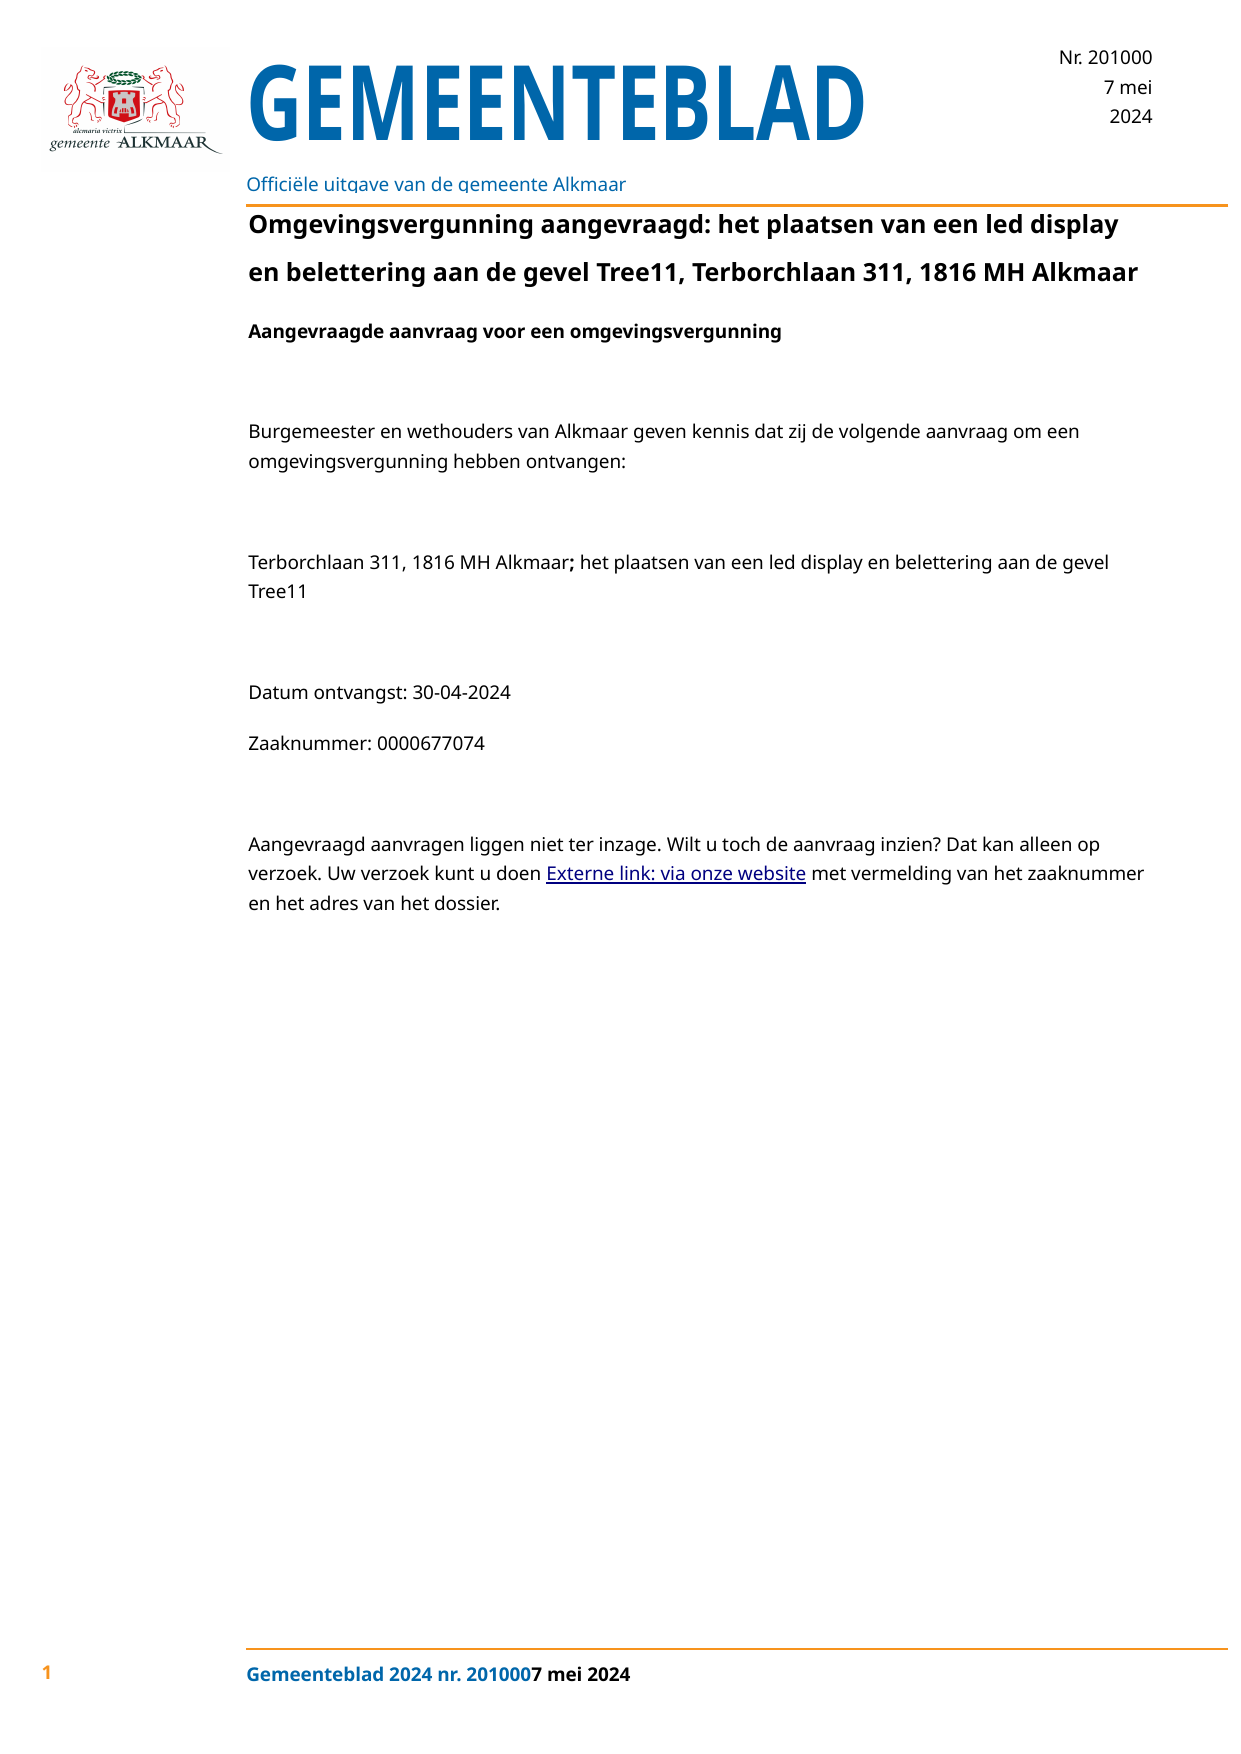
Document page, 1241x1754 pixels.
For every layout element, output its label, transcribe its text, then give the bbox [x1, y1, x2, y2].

text Terborchlaan 311, 1816 MH Alkmaar; het plaatsen van een led display en belettering aan de gevel Tree11 [248, 549, 1152, 604]
picture [41, 47, 231, 172]
text Aangevraagde aanvraag voor een omgevingsvergunning [248, 318, 1152, 344]
text Datum ontvangst: 30-04-2024 [248, 679, 1152, 705]
text Burgemeester en wethouders van Alkmaar geven kennis dat zij de volgende aanvraag om een omgevingsvergunning hebben ontvangen: [248, 419, 1152, 474]
text Aangevraagd aanvragen liggen niet ter inzage. Wilt u toch de aanvraag inzien? Dat kan alleen op verzoek. Uw verzoek kunt u doen Externe link: via onze website met vermelding van het zaaknummer en het adres van het dossier. [248, 831, 1152, 916]
text Omgevingsvergunning aangevraagd: het plaatsen van een led display en belettering aan de gevel Tree11, Terborchlaan 311, 1816 MH Alkmaar [248, 207, 1152, 288]
text Zaaknummer: 0000677074 [248, 730, 1152, 756]
